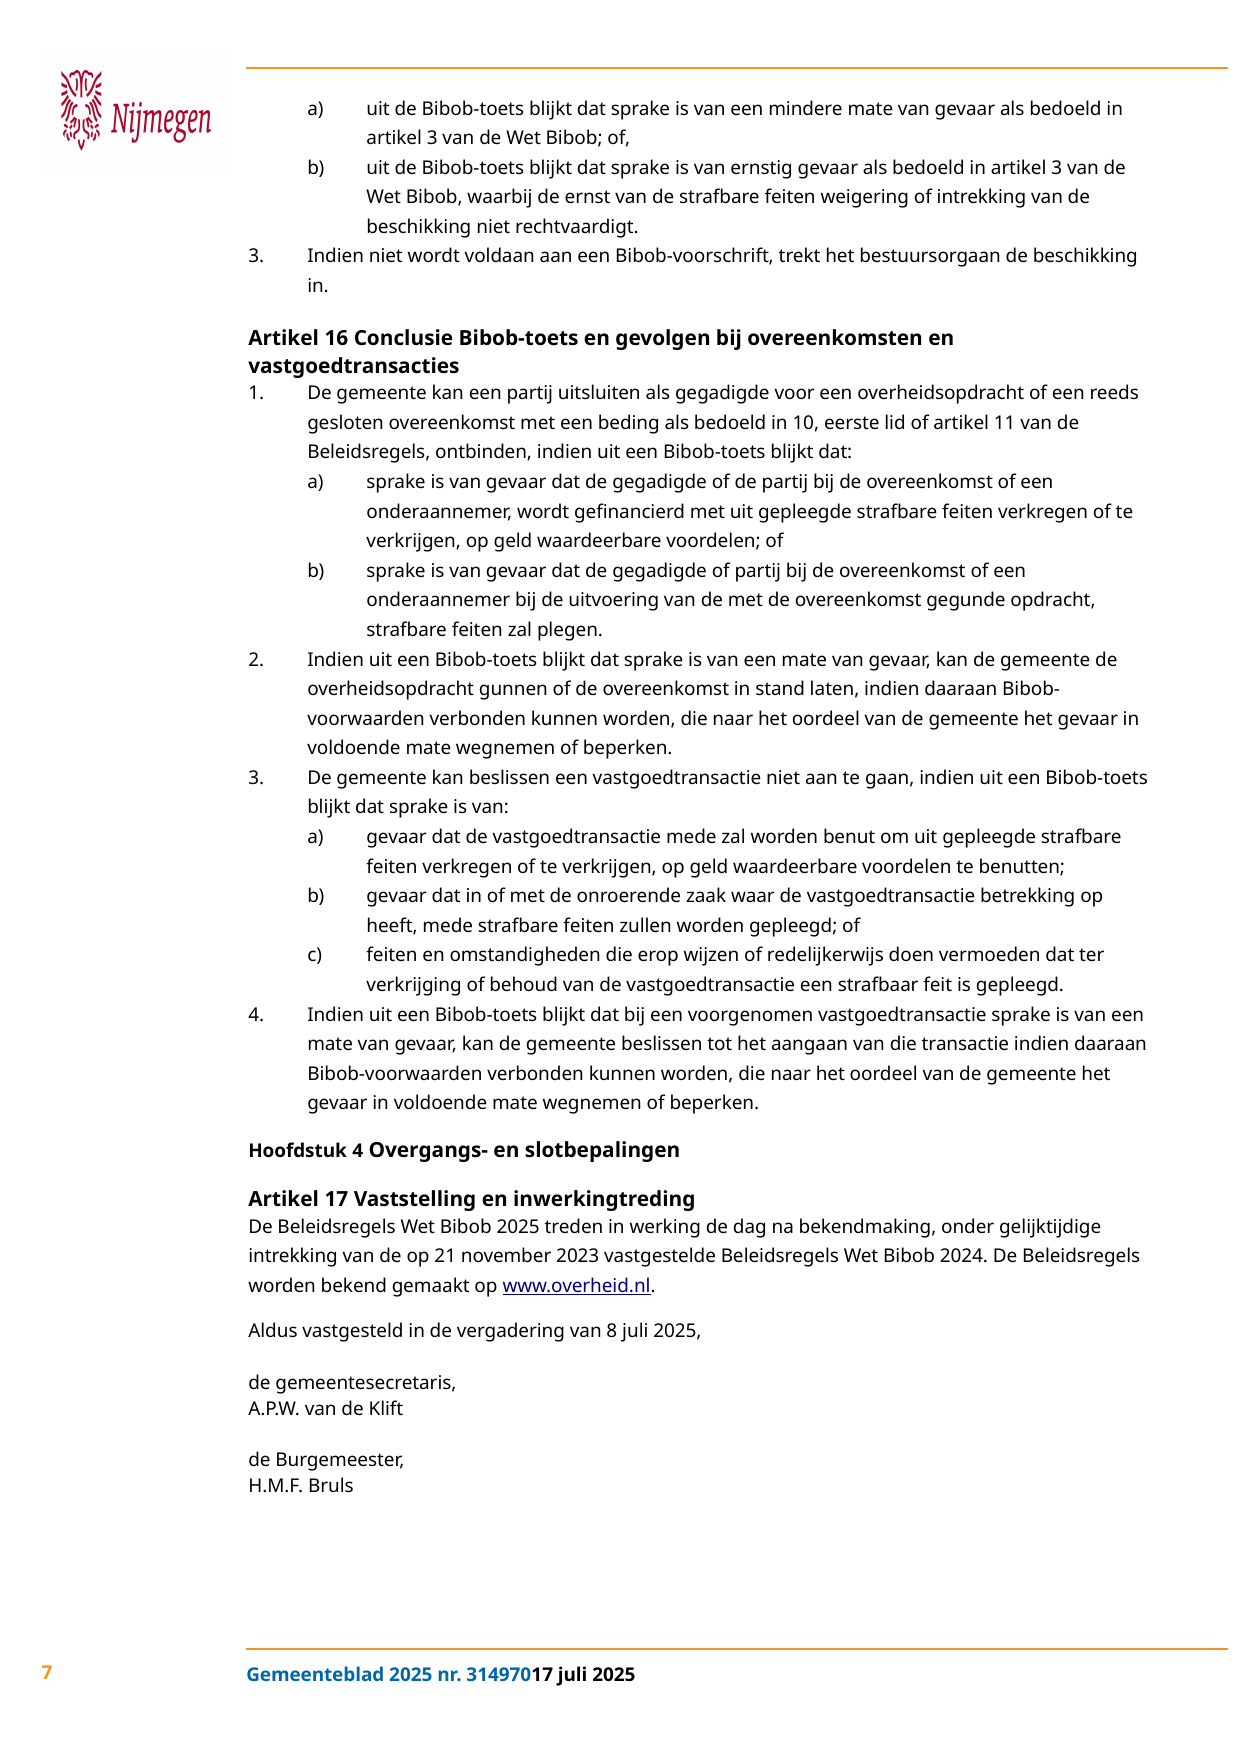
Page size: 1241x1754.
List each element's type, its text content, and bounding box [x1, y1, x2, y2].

text Artikel 17 Vaststelling en inwerkingtreding [248, 1184, 1152, 1213]
list gevaar dat in of met de onroerende zaak waar de vastgoedtransactie betrekking op heeft, mede strafbare feiten zullen worden gepleegd; of [307, 882, 1152, 938]
picture [41, 47, 231, 172]
text de Burgemeester, [248, 1446, 1152, 1472]
list Indien niet wordt voldaan aan een Bibob-voorschrift, trekt het bestuursorgaan de beschikking in. [248, 243, 1152, 298]
list feiten en omstandigheden die erop wijzen of redelijkerwijs doen vermoeden dat ter verkrijging of behoud van de vastgoedtransactie een strafbaar feit is gepleegd. [307, 942, 1152, 997]
text H.M.F. Bruls [248, 1472, 1152, 1498]
text Hoofdstuk 4 Overgangs- en slotbepalingen [248, 1135, 1152, 1164]
text Artikel 16 Conclusie Bibob-toets en gevolgen bij overeenkomsten en vastgoedtransacties [248, 323, 1152, 379]
list De gemeente kan een partij uitsluiten als gegadigde voor een overheidsopdracht of een reeds gesloten overeenkomst met een beding als bedoeld in 10, eerste lid of artikel 11 van de Beleidsregels, ontbinden, indien uit een Bibob-toets blijkt dat: [248, 379, 1152, 464]
list sprake is van gevaar dat de gegadigde of de partij bij de overeenkomst of een onderaannemer, wordt gefinancierd met uit gepleegde strafbare feiten verkregen of te verkrijgen, op geld waardeerbare voordelen; of [307, 468, 1152, 553]
list Indien uit een Bibob-toets blijkt dat sprake is van een mate van gevaar, kan de gemeente de overheidsopdracht gunnen of de overeenkomst in stand laten, indien daaraan Bibob-voorwaarden verbonden kunnen worden, die naar het oordeel van de gemeente het gevaar in voldoende mate wegnemen of beperken. [248, 646, 1152, 760]
list gevaar dat de vastgoedtransactie mede zal worden benut om uit gepleegde strafbare feiten verkregen of te verkrijgen, op geld waardeerbare voordelen te benutten; [307, 823, 1152, 879]
list Indien uit een Bibob-toets blijkt dat bij een voorgenomen vastgoedtransactie sprake is van een mate van gevaar, kan de gemeente beslissen tot het aangaan van die transactie indien daaraan Bibob-voorwaarden verbonden kunnen worden, die naar het oordeel van de gemeente het gevaar in voldoende mate wegnemen of beperken. [248, 1001, 1152, 1115]
text de gemeentesecretaris, [248, 1369, 1152, 1395]
text A.P.W. van de Klift [248, 1395, 1152, 1421]
text De Beleidsregels Wet Bibob 2025 treden in werking de dag na bekendmaking, onder gelijktijdige intrekking van de op 21 november 2023 vastgestelde Beleidsregels Wet Bibob 2024. De Beleidsregels worden bekend gemaakt op www.overheid.nl. [248, 1213, 1152, 1298]
list sprake is van gevaar dat de gegadigde of partij bij de overeenkomst of een onderaannemer bij de uitvoering van de met de overeenkomst gegunde opdracht, strafbare feiten zal plegen. [307, 557, 1152, 642]
text Aldus vastgesteld in de vergadering van 8 juli 2025, [248, 1318, 1152, 1343]
list uit de Bibob-toets blijkt dat sprake is van ernstig gevaar als bedoeld in artikel 3 van de Wet Bibob, waarbij de ernst van de strafbare feiten weigering of intrekking van de beschikking niet rechtvaardigt. [307, 154, 1152, 239]
list uit de Bibob-toets blijkt dat sprake is van een mindere mate van gevaar als bedoeld in artikel 3 van de Wet Bibob; of, [307, 95, 1152, 150]
list De gemeente kan beslissen een vastgoedtransactie niet aan te gaan, indien uit een Bibob-toets blijkt dat sprake is van: [248, 764, 1152, 819]
